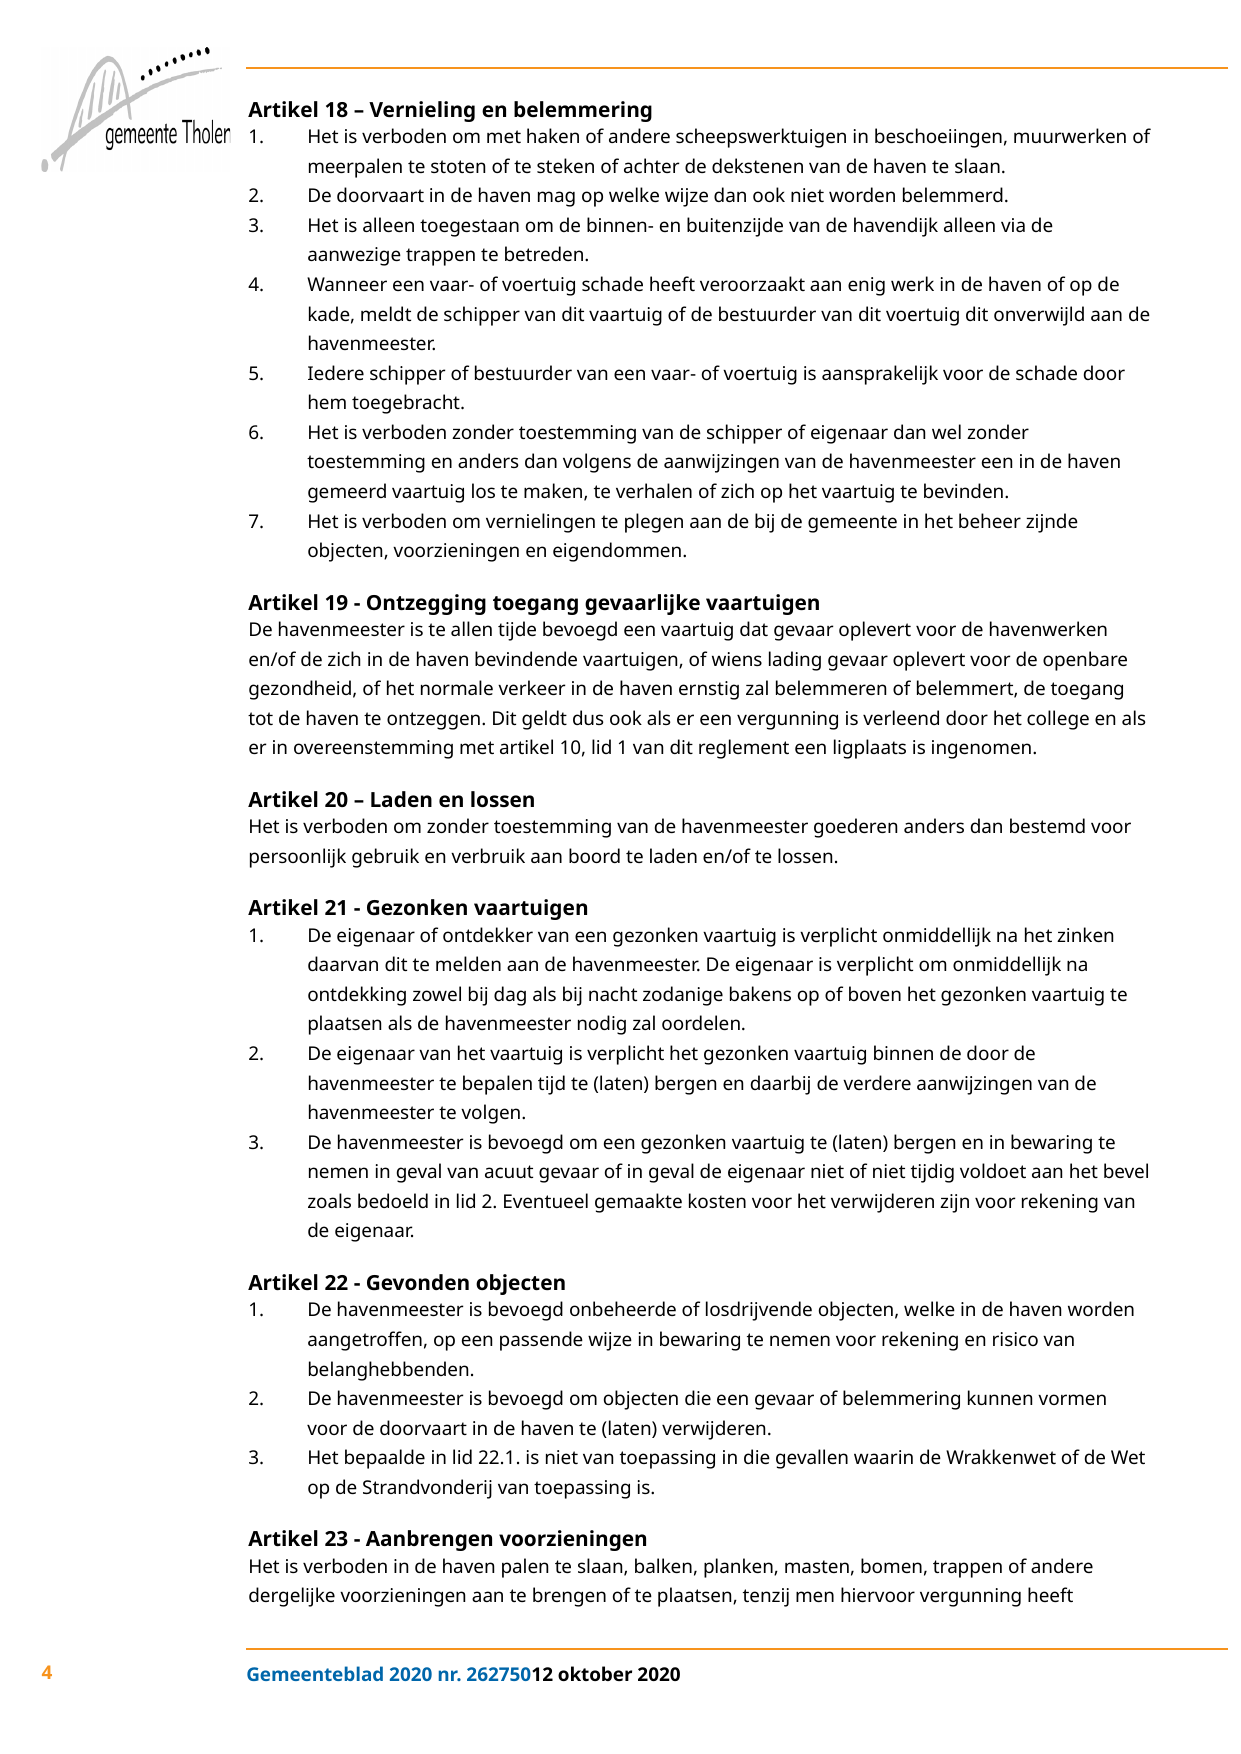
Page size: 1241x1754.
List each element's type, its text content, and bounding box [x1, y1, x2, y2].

list Wanneer een vaar- of voertuig schade heeft veroorzaakt aan enig werk in de haven of op de kade, meldt de schipper van dit vaartuig of de bestuurder van dit voertuig dit onverwijld aan de havenmeester. [248, 271, 1152, 356]
list Iedere schipper of bestuurder van een vaar- of voertuig is aansprakelijk voor de schade door hem toegebracht. [248, 360, 1152, 415]
text Het is verboden om zonder toestemming van de havenmeester goederen anders dan bestemd voor persoonlijk gebruik en verbruik aan boord te laden en/of te lossen. [248, 813, 1152, 869]
list Het is alleen toegestaan om de binnen- en buitenzijde van de havendijk alleen via de aanwezige trappen te betreden. [248, 212, 1152, 267]
list De havenmeester is bevoegd om een gezonken vaartuig te (laten) bergen en in bewaring te nemen in geval van acuut gevaar of in geval de eigenaar niet of niet tijdig voldoet aan het bevel zoals bedoeld in lid 2. Eventueel gemaakte kosten voor het verwijderen zijn voor rekening van de eigenaar. [248, 1129, 1152, 1243]
list De eigenaar van het vaartuig is verplicht het gezonken vaartuig binnen de door de havenmeester te bepalen tijd te (laten) bergen en daarbij de verdere aanwijzingen van de havenmeester te volgen. [248, 1040, 1152, 1125]
text Artikel 19 - Ontzegging toegang gevaarlijke vaartuigen [248, 588, 1152, 616]
list De havenmeester is bevoegd om objecten die een gevaar of belemmering kunnen vormen voor de doorvaart in de haven te (laten) verwijderen. [248, 1385, 1152, 1441]
list Het is verboden om vernielingen te plegen aan de bij de gemeente in het beheer zijnde objecten, voorzieningen en eigendommen. [248, 508, 1152, 563]
list Het bepaalde in lid 22.1. is niet van toepassing in die gevallen waarin de Wrakkenwet of de Wet op de Strandvonderij van toepassing is. [248, 1444, 1152, 1500]
list De doorvaart in de haven mag op welke wijze dan ook niet worden belemmerd. [248, 182, 1152, 208]
text Artikel 18 – Vernieling en belemmering [248, 95, 1152, 123]
text Artikel 20 – Laden en lossen [248, 785, 1152, 813]
list De havenmeester is bevoegd onbeheerde of losdrijvende objecten, welke in de haven worden aangetroffen, op een passende wijze in bewaring te nemen voor rekening en risico van belanghebbenden. [248, 1297, 1152, 1381]
text Artikel 23 - Aanbrengen voorzieningen [248, 1524, 1152, 1553]
text Het is verboden in de haven palen te slaan, balken, planken, masten, bomen, trappen of andere dergelijke voorzieningen aan te brengen of te plaatsen, tenzij men hiervoor vergunning heeft [248, 1553, 1152, 1608]
picture [41, 47, 231, 172]
text Artikel 21 - Gezonken vaartuigen [248, 893, 1152, 922]
list Het is verboden om met haken of andere scheepswerktuigen in beschoeiingen, muurwerken of meerpalen te stoten of te steken of achter de dekstenen van de haven te slaan. [248, 123, 1152, 178]
list De eigenaar of ontdekker van een gezonken vaartuig is verplicht onmiddellijk na het zinken daarvan dit te melden aan de havenmeester. De eigenaar is verplicht om onmiddellijk na ontdekking zowel bij dag als bij nacht zodanige bakens op of boven het gezonken vaartuig te plaatsen als de havenmeester nodig zal oordelen. [248, 922, 1152, 1036]
text Artikel 22 - Gevonden objecten [248, 1268, 1152, 1297]
list Het is verboden zonder toestemming van de schipper of eigenaar dan wel zonder toestemming en anders dan volgens de aanwijzingen van de havenmeester een in de haven gemeerd vaartuig los te maken, te verhalen of zich op het vaartuig te bevinden. [248, 419, 1152, 504]
text De havenmeester is te allen tijde bevoegd een vaartuig dat gevaar oplevert voor de havenwerken en/of de zich in de haven bevindende vaartuigen, of wiens lading gevaar oplevert voor de openbare gezondheid, of het normale verkeer in de haven ernstig zal belemmeren of belemmert, de toegang tot de haven te ontzeggen. Dit geldt dus ook als er een vergunning is verleend door het college en als er in overeenstemming met artikel 10, lid 1 van dit reglement een ligplaats is ingenomen. [248, 616, 1152, 760]
